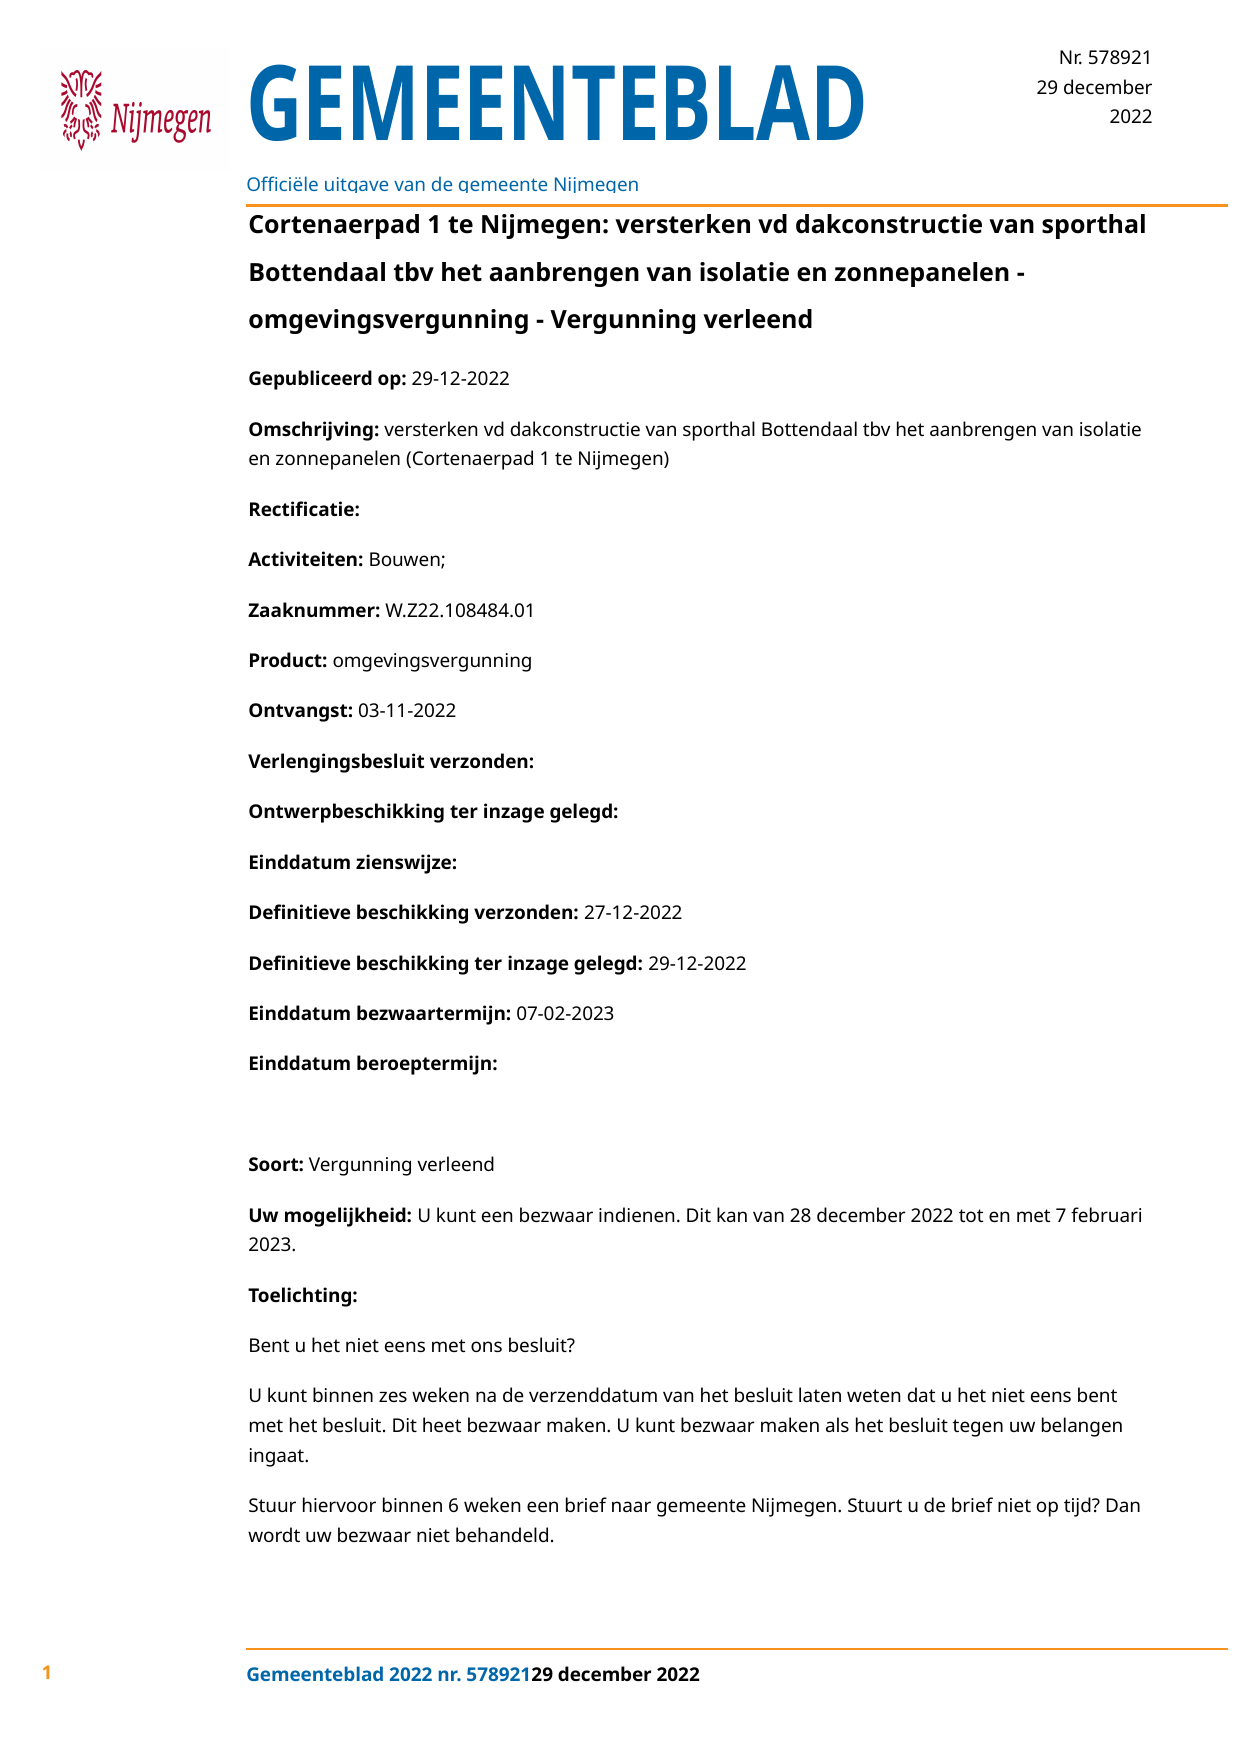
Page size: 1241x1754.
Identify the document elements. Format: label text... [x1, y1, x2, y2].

text Stuur hiervoor binnen 6 weken een brief naar gemeente Nijmegen. Stuurt u de brief niet op tijd? Dan wordt uw bezwaar niet behandeld. [248, 1492, 1152, 1547]
text Activiteiten: Bouwen; [248, 546, 1152, 572]
text Definitieve beschikking verzonden: 27-12-2022 [248, 899, 1152, 925]
text Ontwerpbeschikking ter inzage gelegd: [248, 798, 1152, 824]
text Rectificatie: [248, 496, 1152, 522]
text Toelichting: [248, 1282, 1152, 1307]
text Uw mogelijkheid: U kunt een bezwaar indienen. Dit kan van 28 december 2022 tot en met 7 februari 2023. [248, 1202, 1152, 1257]
text Product: omgevingsvergunning [248, 647, 1152, 673]
text Ontvangst: 03-11-2022 [248, 698, 1152, 723]
text U kunt binnen zes weken na de verzenddatum van het besluit laten weten dat u het niet eens bent met het besluit. Dit heet bezwaar maken. U kunt bezwaar maken als het besluit tegen uw belangen ingaat. [248, 1383, 1152, 1467]
text Omschrijving: versterken vd dakconstructie van sporthal Bottendaal tbv het aanbrengen van isolatie en zonnepanelen (Cortenaerpad 1 te Nijmegen) [248, 416, 1152, 471]
text Verlengingsbesluit verzonden: [248, 748, 1152, 774]
text Cortenaerpad 1 te Nijmegen: versterken vd dakconstructie van sporthal Bottendaal tbv het aanbrengen van isolatie en zonnepanelen - omgevingsvergunning - Vergunning verleend [248, 207, 1152, 336]
picture [41, 47, 231, 172]
text Bent u het niet eens met ons besluit? [248, 1332, 1152, 1358]
text Zaaknummer: W.Z22.108484.01 [248, 597, 1152, 622]
text Definitieve beschikking ter inzage gelegd: 29-12-2022 [248, 950, 1152, 975]
text Einddatum beroeptermijn: [248, 1051, 1152, 1076]
text Einddatum zienswijze: [248, 849, 1152, 874]
text Einddatum bezwaartermijn: 07-02-2023 [248, 1000, 1152, 1026]
text Soort: Vergunning verleend [248, 1151, 1152, 1177]
text Gepubliceerd op: 29-12-2022 [248, 366, 1152, 391]
